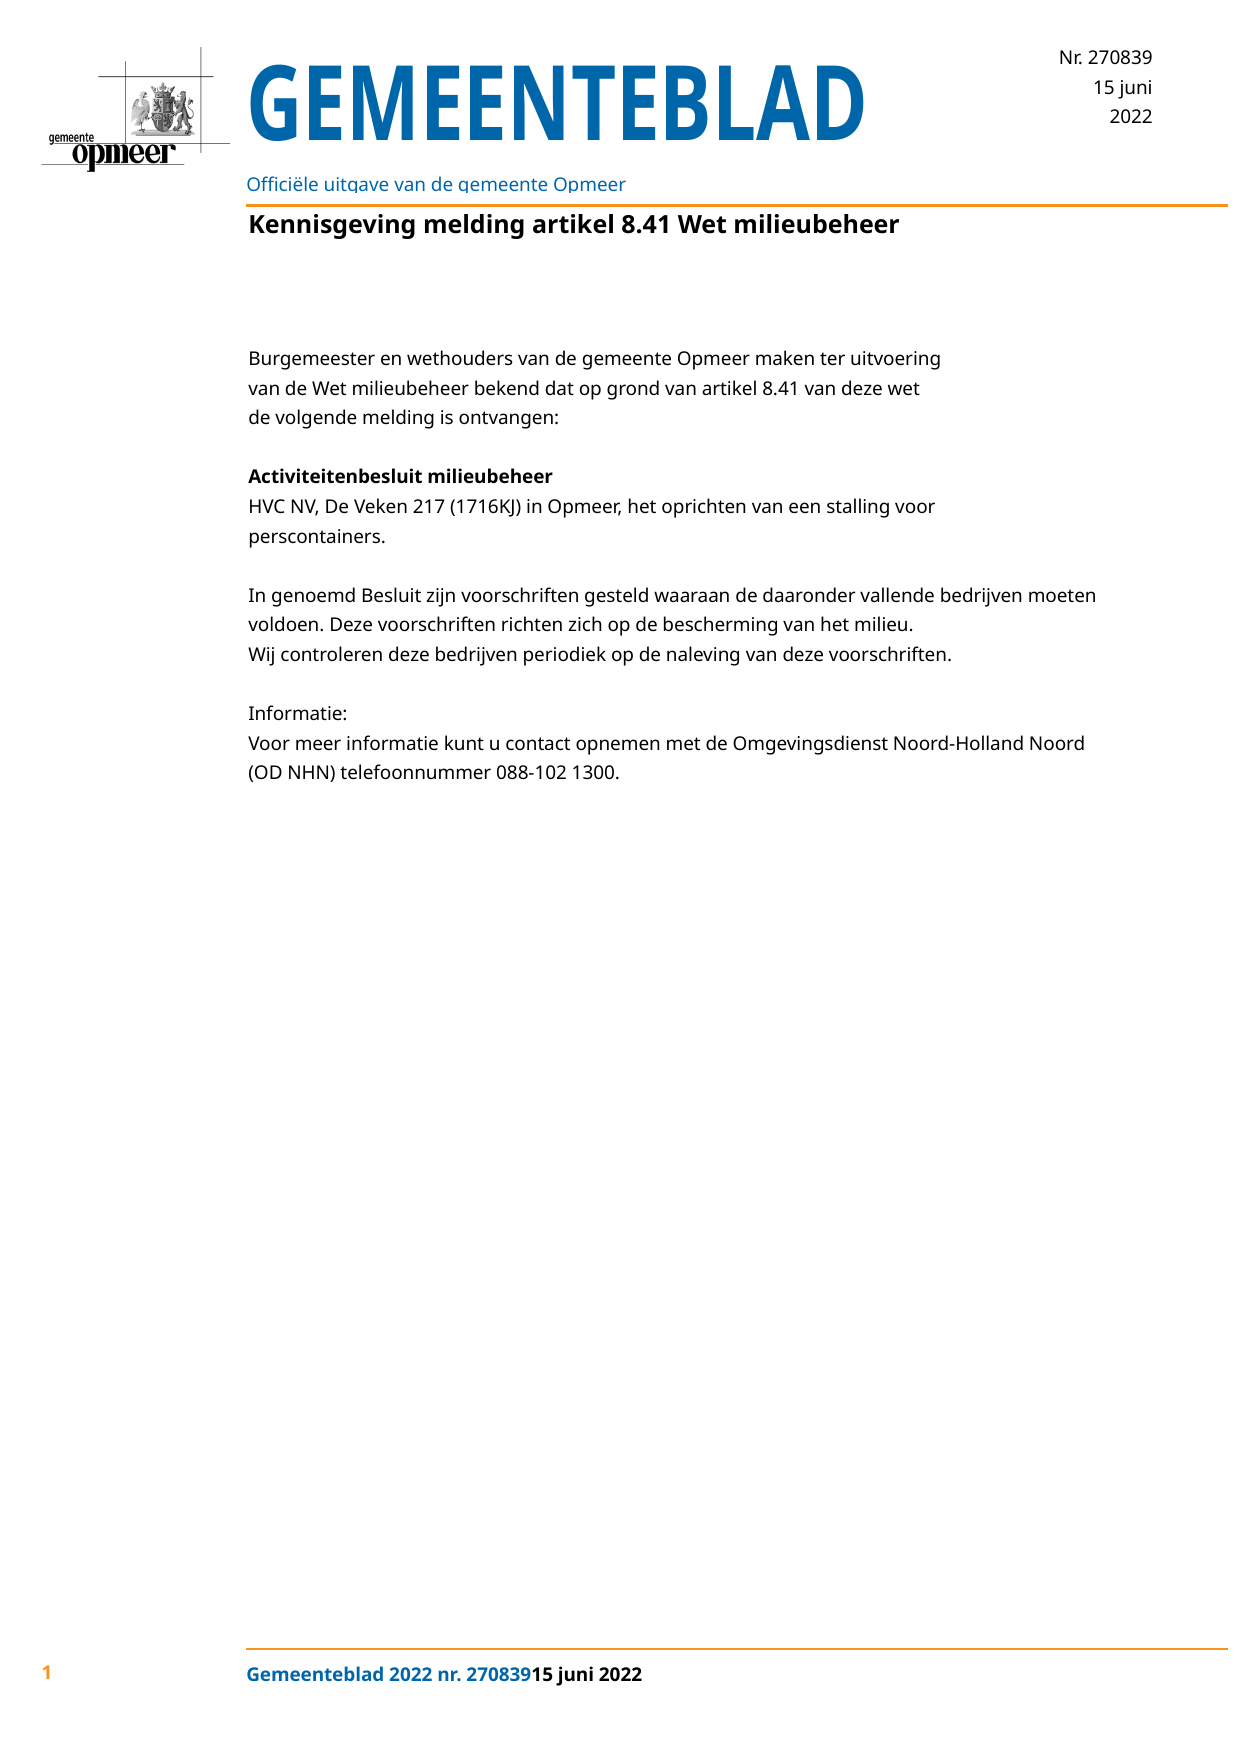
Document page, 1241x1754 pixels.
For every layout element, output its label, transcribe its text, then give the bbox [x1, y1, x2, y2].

text In genoemd Besluit zijn voorschriften gesteld waaraan de daaronder vallende bedrijven moeten [248, 582, 1152, 608]
text van de Wet milieubeheer bekend dat op grond van artikel 8.41 van deze wet [248, 375, 1152, 401]
text Voor meer informatie kunt u contact opnemen met de Omgevingsdienst Noord-Holland Noord [248, 730, 1152, 756]
text (OD NHN) telefoonnummer 088-102 1300. [248, 759, 1152, 785]
text voldoen. Deze voorschriften richten zich op de bescherming van het milieu. [248, 612, 1152, 637]
text HVC NV, De Veken 217 (1716KJ) in Opmeer, het oprichten van een stalling voor [248, 493, 1152, 519]
text Informatie: [248, 700, 1152, 726]
text de volgende melding is ontvangen: [248, 404, 1152, 430]
picture [41, 47, 231, 172]
text Wij controleren deze bedrijven periodiek op de naleving van deze voorschriften. [248, 641, 1152, 667]
text Burgemeester en wethouders van de gemeente Opmeer maken ter uitvoering [248, 345, 1152, 371]
text Activiteitenbesluit milieubeheer [248, 464, 1152, 489]
text perscontainers. [248, 523, 1152, 548]
text Kennisgeving melding artikel 8.41 Wet milieubeheer [248, 207, 1152, 241]
